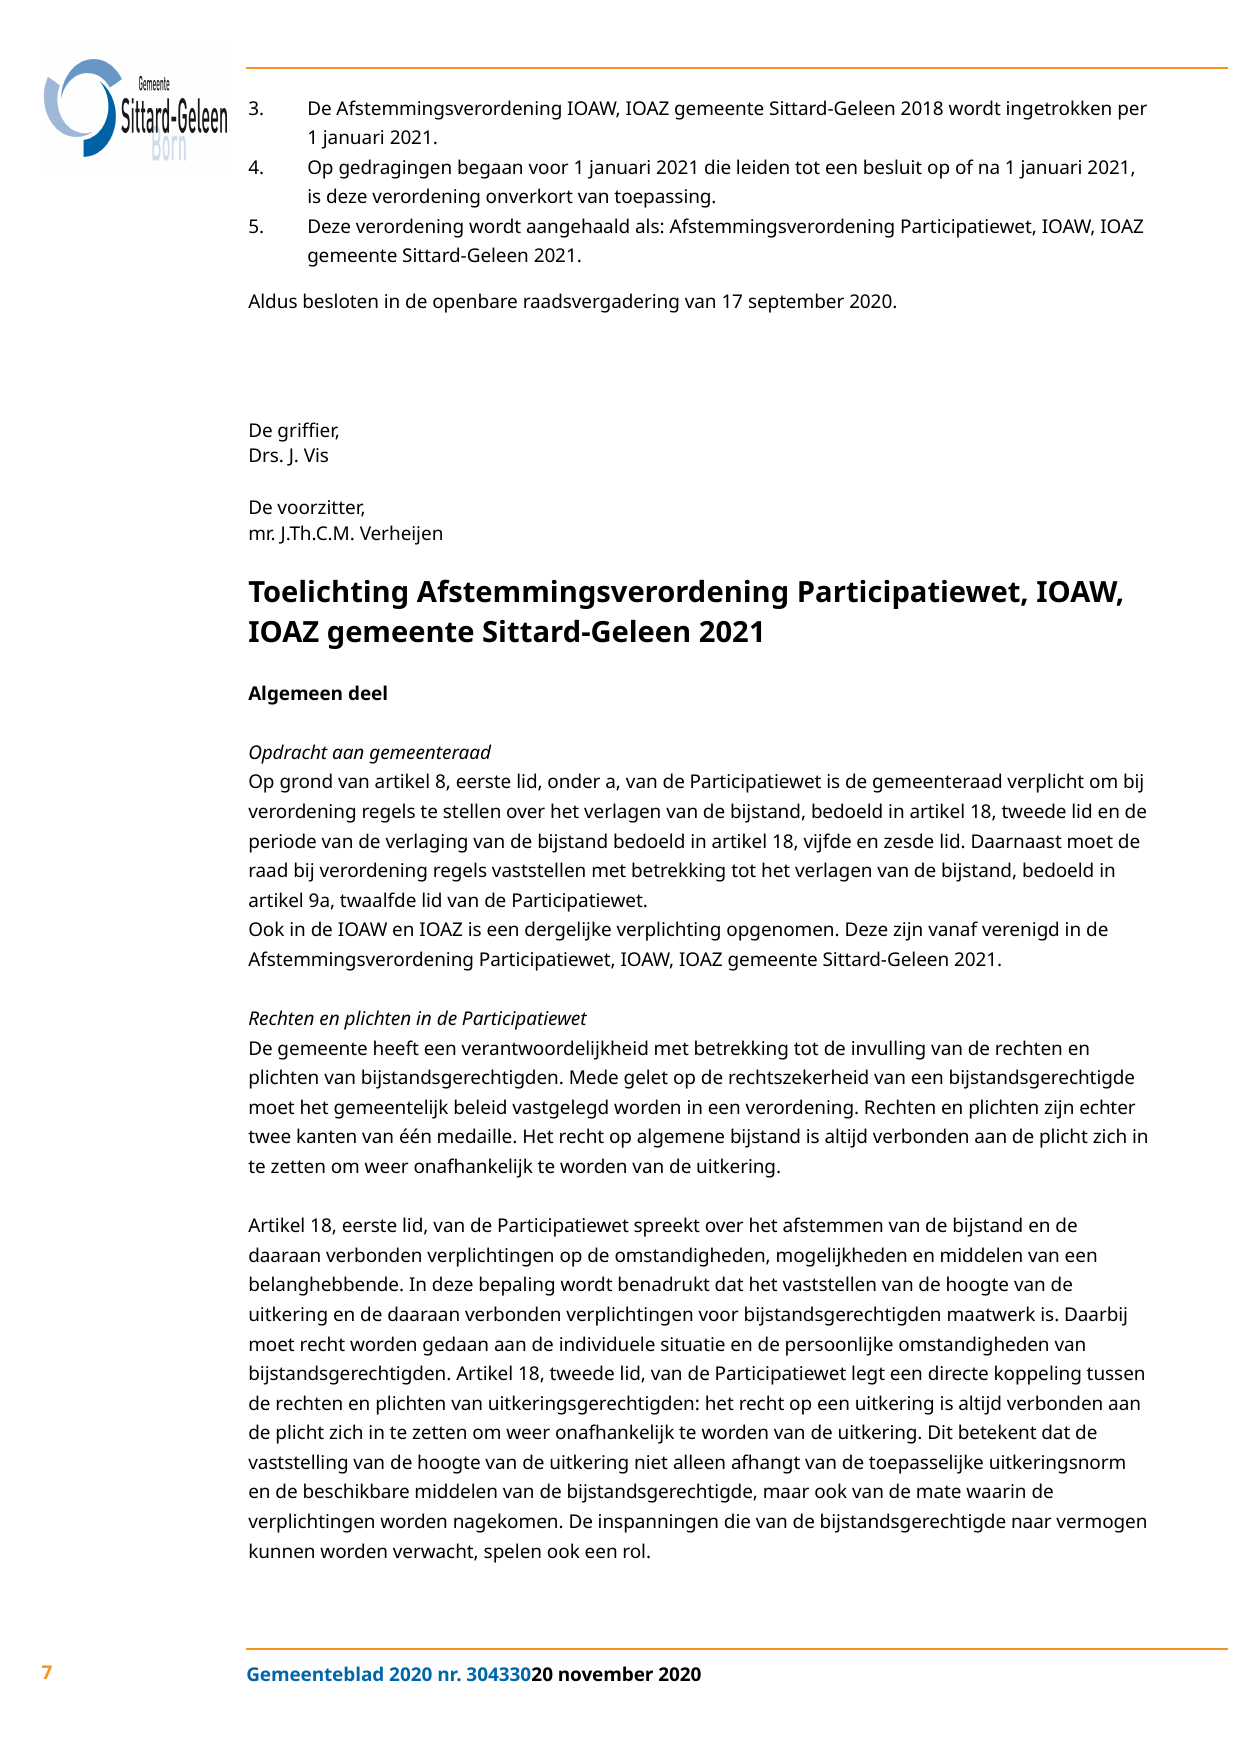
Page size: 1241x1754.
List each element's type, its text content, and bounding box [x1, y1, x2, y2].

picture [41, 47, 231, 172]
text Rechten en plichten in de Participatiewet [248, 1005, 1152, 1031]
text Drs. J. Vis [248, 443, 1152, 468]
text mr. J.Th.C.M. Verheijen [248, 520, 1152, 546]
text De gemeente heeft een verantwoordelijkheid met betrekking tot de invulling van de rechten en plichten van bijstandsgerechtigden. Mede gelet op de rechtszekerheid van een bijstandsgerechtigde moet het gemeentelijk beleid vastgelegd worden in een verordening. Rechten en plichten zijn echter twee kanten van één medaille. Het recht op algemene bijstand is altijd verbonden aan de plicht zich in te zetten om weer onafhankelijk te worden van de uitkering. [248, 1035, 1152, 1179]
list Deze verordening wordt aangehaald als: Afstemmingsverordening Participatiewet, IOAW, IOAZ gemeente Sittard-Geleen 2021. [248, 213, 1152, 268]
text Opdracht aan gemeenteraad [248, 739, 1152, 765]
text Aldus besloten in de openbare raadsvergadering van 17 september 2020. [248, 288, 1152, 314]
text Algemeen deel [248, 680, 1152, 706]
text Artikel 18, eerste lid, van de Participatiewet spreekt over het afstemmen van de bijstand en de daaraan verbonden verplichtingen op de omstandigheden, mogelijkheden en middelen van een belanghebbende. In deze bepaling wordt benadrukt dat het vaststellen van de hoogte van de uitkering en de daaraan verbonden verplichtingen voor bijstandsgerechtigden maatwerk is. Daarbij moet recht worden gedaan aan de individuele situatie en de persoonlijke omstandigheden van bijstandsgerechtigden. Artikel 18, tweede lid, van de Participatiewet legt een directe koppeling tussen de rechten en plichten van uitkeringsgerechtigden: het recht op een uitkering is altijd verbonden aan de plicht zich in te zetten om weer onafhankelijk te worden van de uitkering. Dit betekent dat de vaststelling van de hoogte van de uitkering niet alleen afhangt van de toepasselijke uitkeringsnorm en de beschikbare middelen van de bijstandsgerechtigde, maar ook van de mate waarin de verplichtingen worden nagekomen. De inspanningen die van de bijstandsgerechtigde naar vermogen kunnen worden verwacht, spelen ook een rol. [248, 1212, 1152, 1563]
text Toelichting Afstemmingsverordening Participatiewet, IOAW, IOAZ gemeente Sittard-Geleen 2021 [248, 571, 1152, 651]
list De Afstemmingsverordening IOAW, IOAZ gemeente Sittard-Geleen 2018 wordt ingetrokken per 1 januari 2021. [248, 95, 1152, 150]
text Op grond van artikel 8, eerste lid, onder a, van de Participatiewet is de gemeenteraad verplicht om bij verordening regels te stellen over het verlagen van de bijstand, bedoeld in artikel 18, tweede lid en de periode van de verlaging van de bijstand bedoeld in artikel 18, vijfde en zesde lid. Daarnaast moet de raad bij verordening regels vaststellen met betrekking tot het verlagen van de bijstand, bedoeld in artikel 9a, twaalfde lid van de Participatiewet. [248, 769, 1152, 913]
text De griffier, [248, 417, 1152, 443]
list Op gedragingen begaan voor 1 januari 2021 die leiden tot een besluit op of na 1 januari 2021, is deze verordening onverkort van toepassing. [248, 154, 1152, 209]
text Ook in de IOAW en IOAZ is een dergelijke verplichting opgenomen. Deze zijn vanaf verenigd in de Afstemmingsverordening Participatiewet, IOAW, IOAZ gemeente Sittard-Geleen 2021. [248, 917, 1152, 972]
text De voorzitter, [248, 494, 1152, 520]
